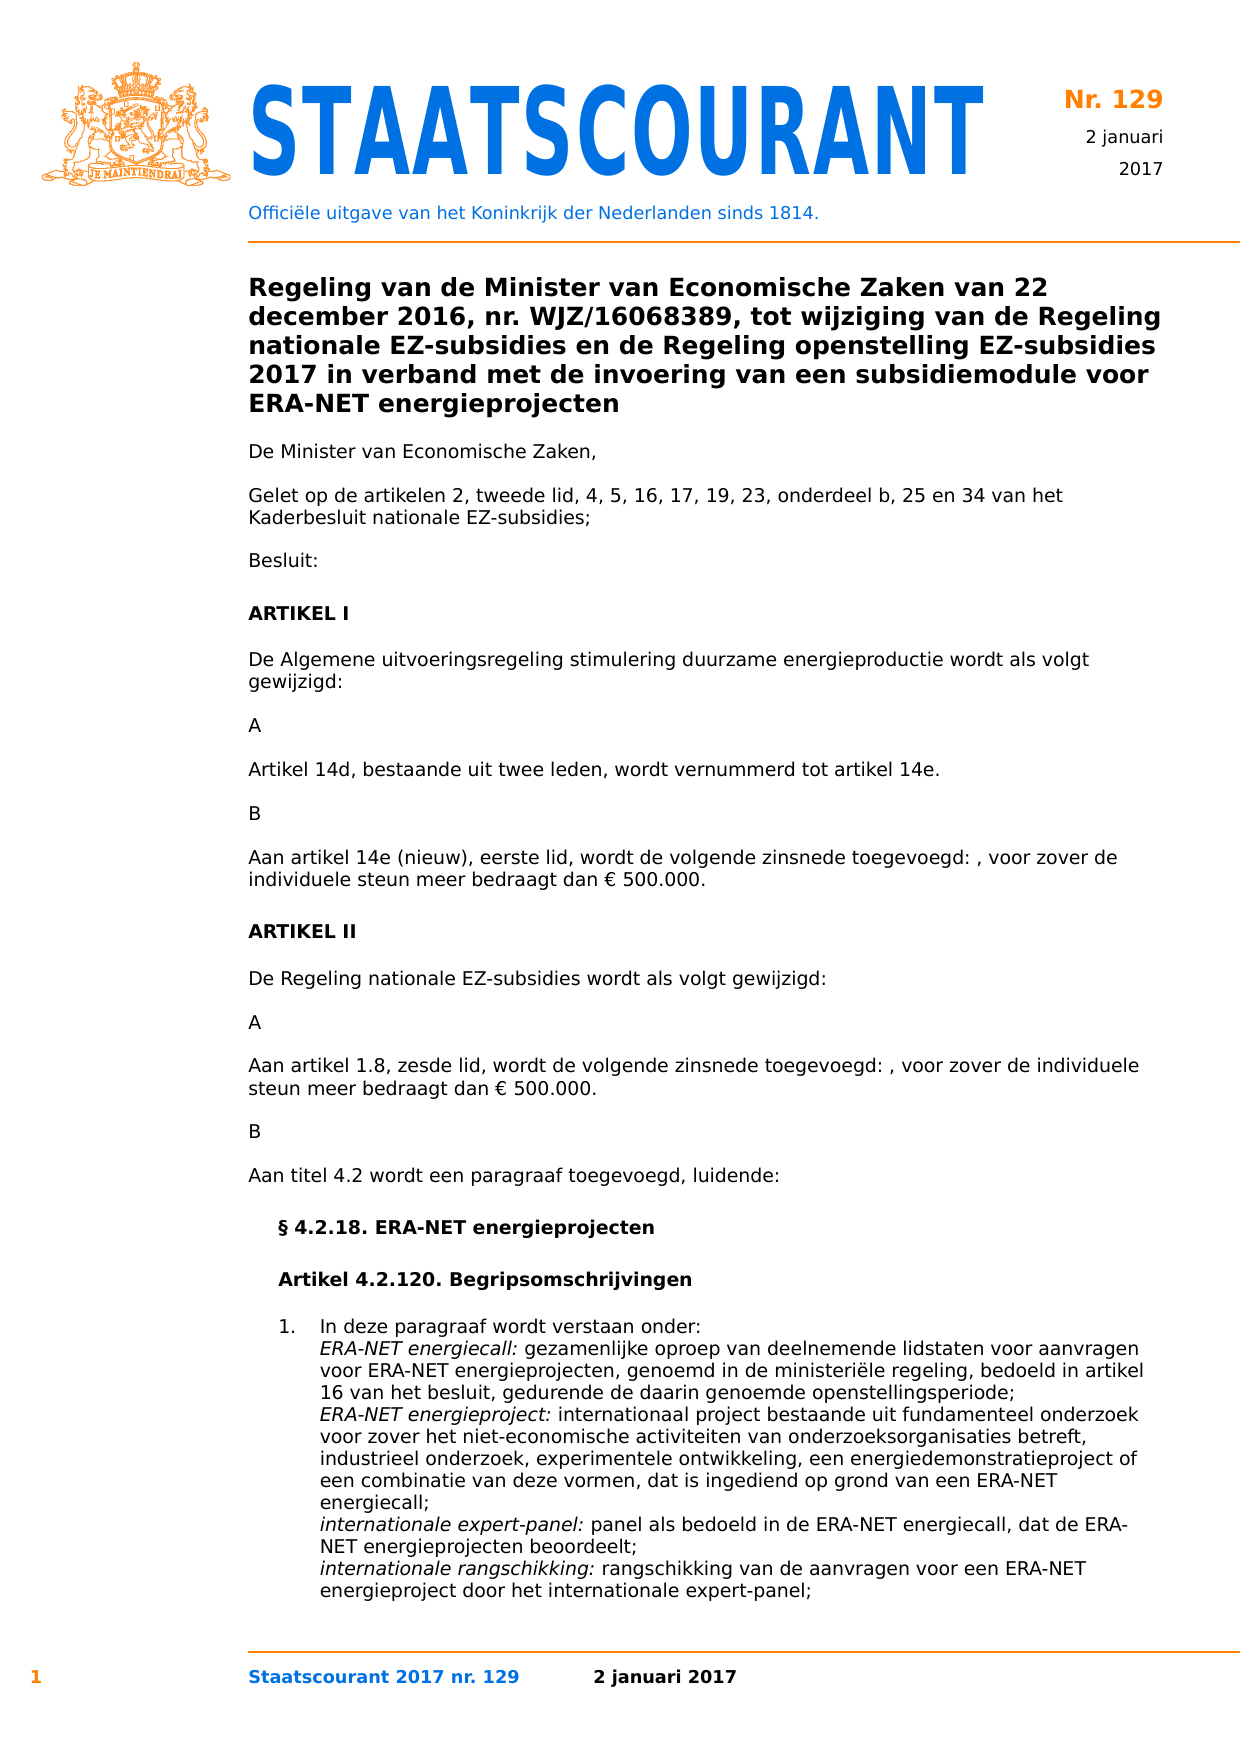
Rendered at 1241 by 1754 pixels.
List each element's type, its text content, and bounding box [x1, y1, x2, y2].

text Besluit: [248, 550, 1163, 572]
text Aan artikel 1.8, zesde lid, wordt de volgende zinsnede toegevoegd: , voor zover de individuele steun meer bedraagt dan € 500.000. [248, 1055, 1163, 1099]
text Aan titel 4.2 wordt een paragraaf toegevoegd, luidende: [248, 1165, 1163, 1187]
text B [248, 1121, 1163, 1143]
subtitle Regeling van de Minister van Economische Zaken van 22 december 2016, nr. WJZ/16068389, tot wijziging van de Regeling nationale EZ-subsidies en de Regeling openstelling EZ-subsidies 2017 in verband met de invoering van een subsidiemodule voor ERA-NET energieprojecten [248, 273, 1163, 419]
text De Minister van Economische Zaken, [248, 441, 1163, 463]
subtitle ARTIKEL II [248, 921, 1163, 943]
text De Algemene uitvoeringsregeling stimulering duurzame energieproductie wordt als volgt gewijzigd: [248, 649, 1163, 693]
subtitle Artikel 4.2.120. Begripsomschrijvingen [278, 1269, 1163, 1291]
text internationale rangschikking: rangschikking van de aanvragen voor een ERA-NET energieproject door het internationale expert-panel; [319, 1558, 1163, 1602]
table_cell 2017 [998, 153, 1240, 203]
table_header [25, 62, 248, 241]
table_header STAATSCOURANT [248, 62, 998, 203]
table_cell Officiële uitgave van het Koninkrijk der Nederlanden sinds 1814. [248, 203, 1240, 241]
subtitle § 4.2.18. ERA-NET energieprojecten [278, 1217, 1163, 1239]
subtitle ARTIKEL I [248, 602, 1163, 624]
text B [248, 803, 1163, 825]
text A [248, 715, 1163, 737]
table_cell 2 januari [998, 121, 1240, 153]
text De Regeling nationale EZ-subsidies wordt als volgt gewijzigd: [248, 968, 1163, 990]
text Artikel 14d, bestaande uit twee leden, wordt vernummerd tot artikel 14e. [248, 759, 1163, 781]
text Aan artikel 14e (nieuw), eerste lid, wordt de volgende zinsnede toegevoegd: , voor zover de individuele steun meer bedraagt dan € 500.000. [248, 847, 1163, 891]
table_header Nr. 129 [998, 62, 1240, 121]
text internationale expert-panel: panel als bedoeld in de ERA-NET energiecall, dat de ERA-NET energieprojecten beoordeelt; [319, 1514, 1163, 1558]
text Gelet op de artikelen 2, tweede lid, 4, 5, 16, 17, 19, 23, onderdeel b, 25 en 34 van het Kaderbesluit nationale EZ-subsidies; [248, 484, 1163, 528]
text 1. In deze paragraaf wordt verstaan onder: [278, 1316, 1163, 1338]
picture [41, 62, 231, 186]
text ERA-NET energiecall: gezamenlijke oproep van deelnemende lidstaten voor aanvragen voor ERA-NET energieprojecten, genoemd in de ministeriële regeling, bedoeld in artikel 16 van het besluit, gedurende de daarin genoemde openstellingsperiode; [319, 1338, 1163, 1404]
text ERA-NET energieproject: internationaal project bestaande uit fundamenteel onderzoek voor zover het niet-economische activiteiten van onderzoeksorganisaties betreft, industrieel onderzoek, experimentele ontwikkeling, een energiedemonstratieproject of een combinatie van deze vormen, dat is ingediend op grond van een ERA-NET energiecall; [319, 1404, 1163, 1514]
text A [248, 1012, 1163, 1033]
